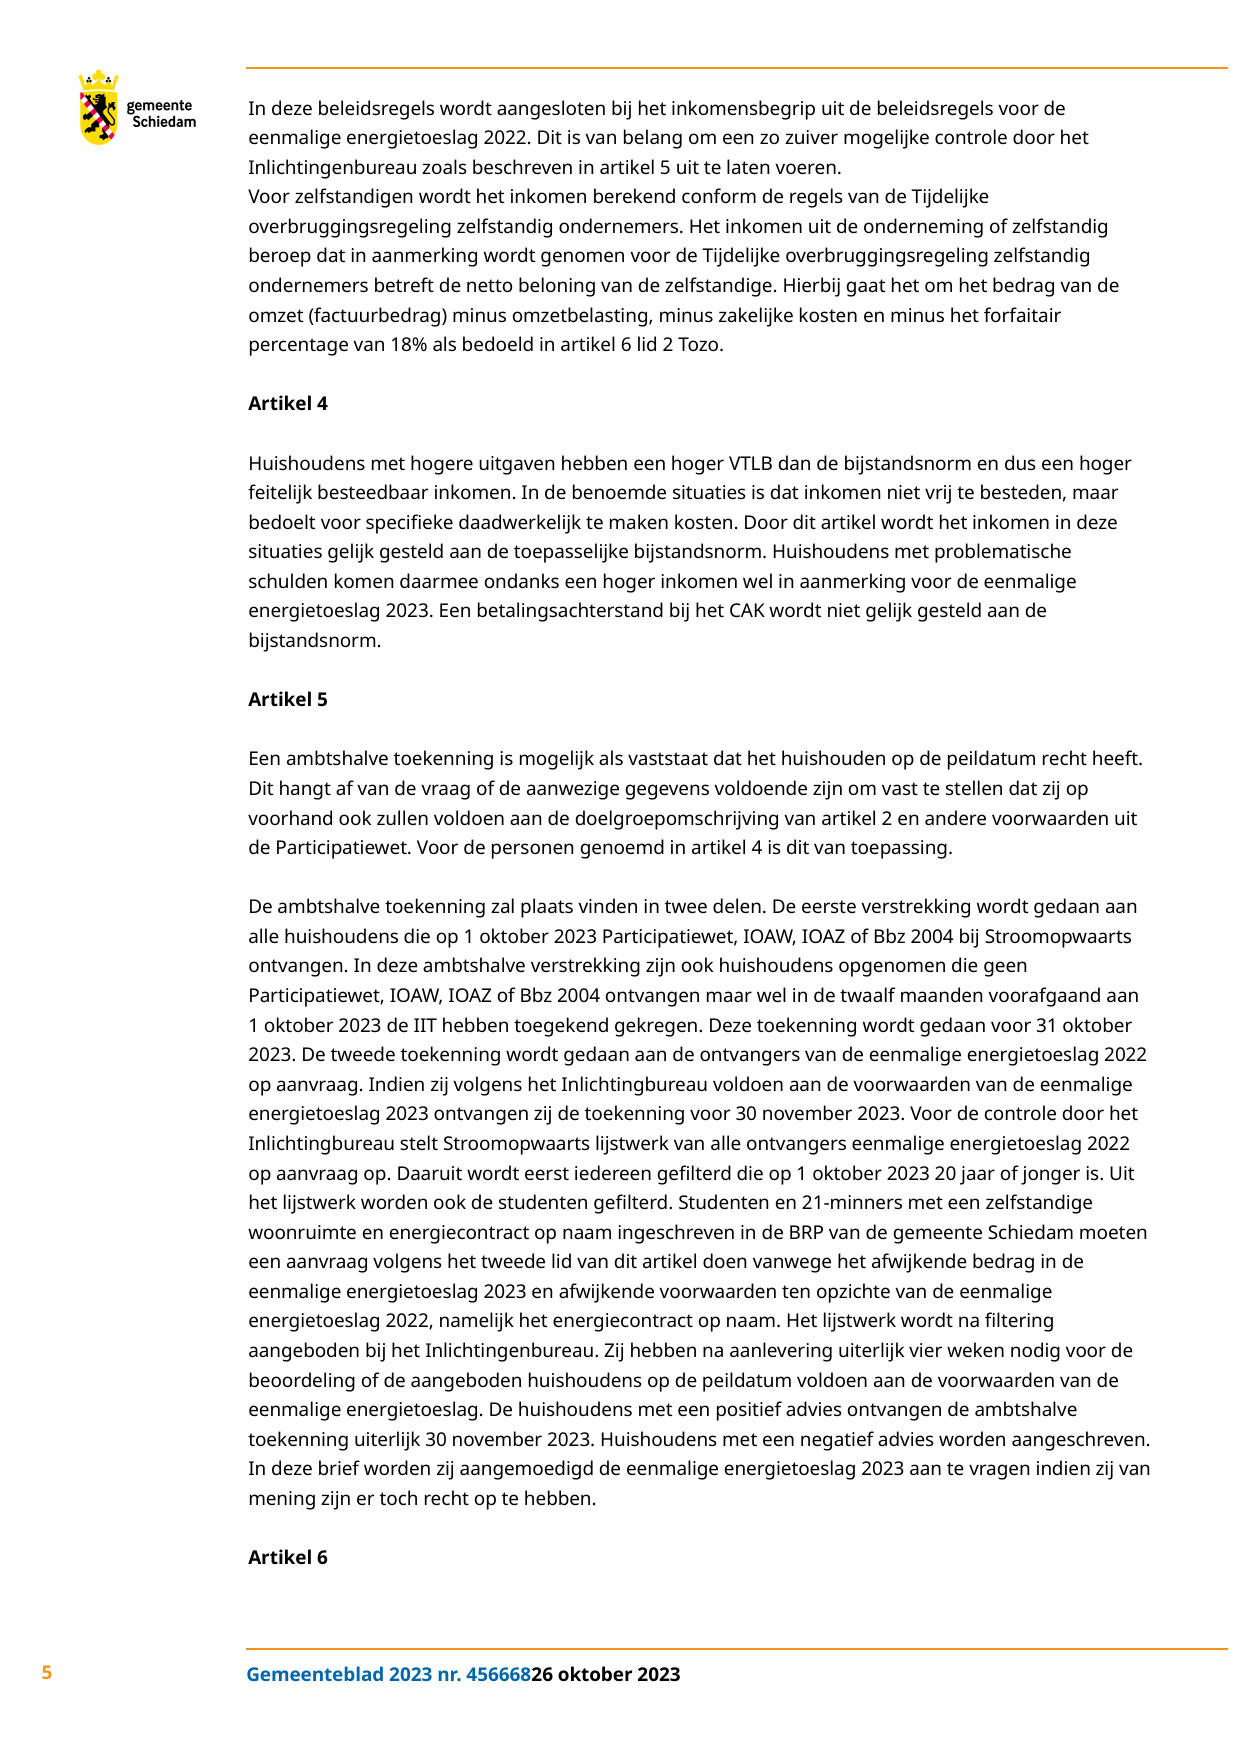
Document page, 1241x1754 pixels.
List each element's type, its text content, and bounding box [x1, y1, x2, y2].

text Artikel 5 [248, 686, 1152, 712]
text Artikel 6 [248, 1544, 1152, 1570]
text Huishoudens met hogere uitgaven hebben een hoger VTLB dan de bijstandsnorm en dus een hoger feitelijk besteedbaar inkomen. In de benoemde situaties is dat inkomen niet vrij te besteden, maar bedoelt voor specifieke daadwerkelijk te maken kosten. Door dit artikel wordt het inkomen in deze situaties gelijk gesteld aan de toepasselijke bijstandsnorm. Huishoudens met problematische schulden komen daarmee ondanks een hoger inkomen wel in aanmerking voor de eenmalige energietoeslag 2023. Een betalingsachterstand bij het CAK wordt niet gelijk gesteld aan de bijstandsnorm. [248, 450, 1152, 653]
text Artikel 4 [248, 391, 1152, 416]
text Voor zelfstandigen wordt het inkomen berekend conform de regels van de Tijdelijke overbruggingsregeling zelfstandig ondernemers. Het inkomen uit de onderneming of zelfstandig beroep dat in aanmerking wordt genomen voor de Tijdelijke overbruggingsregeling zelfstandig ondernemers betreft de netto beloning van de zelfstandige. Hierbij gaat het om het bedrag van de omzet (factuurbedrag) minus omzetbelasting, minus zakelijke kosten en minus het forfaitair percentage van 18% als bedoeld in artikel 6 lid 2 Tozo. [248, 183, 1152, 357]
picture [41, 47, 231, 172]
text Een ambtshalve toekenning is mogelijk als vaststaat dat het huishouden op de peildatum recht heeft. Dit hangt af van de vraag of de aanwezige gegevens voldoende zijn om vast te stellen dat zij op voorhand ook zullen voldoen aan de doelgroepomschrijving van artikel 2 en andere voorwaarden uit de Participatiewet. Voor de personen genoemd in artikel 4 is dit van toepassing. [248, 746, 1152, 860]
text In deze beleidsregels wordt aangesloten bij het inkomensbegrip uit de beleidsregels voor de eenmalige energietoeslag 2022. Dit is van belang om een zo zuiver mogelijke controle door het Inlichtingenbureau zoals beschreven in artikel 5 uit te laten voeren. [248, 95, 1152, 180]
text De ambtshalve toekenning zal plaats vinden in twee delen. De eerste verstrekking wordt gedaan aan alle huishoudens die op 1 oktober 2023 Participatiewet, IOAW, IOAZ of Bbz 2004 bij Stroomopwaarts ontvangen. In deze ambtshalve verstrekking zijn ook huishoudens opgenomen die geen Participatiewet, IOAW, IOAZ of Bbz 2004 ontvangen maar wel in de twaalf maanden voorafgaand aan 1 oktober 2023 de IIT hebben toegekend gekregen. Deze toekenning wordt gedaan voor 31 oktober 2023. De tweede toekenning wordt gedaan aan de ontvangers van de eenmalige energietoeslag 2022 op aanvraag. Indien zij volgens het Inlichtingbureau voldoen aan de voorwaarden van de eenmalige energietoeslag 2023 ontvangen zij de toekenning voor 30 november 2023. Voor de controle door het Inlichtingbureau stelt Stroomopwaarts lijstwerk van alle ontvangers eenmalige energietoeslag 2022 op aanvraag op. Daaruit wordt eerst iedereen gefilterd die op 1 oktober 2023 20 jaar of jonger is. Uit het lijstwerk worden ook de studenten gefilterd. Studenten en 21-minners met een zelfstandige woonruimte en energiecontract op naam ingeschreven in de BRP van de gemeente Schiedam moeten een aanvraag volgens het tweede lid van dit artikel doen vanwege het afwijkende bedrag in de eenmalige energietoeslag 2023 en afwijkende voorwaarden ten opzichte van de eenmalige energietoeslag 2022, namelijk het energiecontract op naam. Het lijstwerk wordt na filtering aangeboden bij het Inlichtingenbureau. Zij hebben na aanlevering uiterlijk vier weken nodig voor de beoordeling of de aangeboden huishoudens op de peildatum voldoen aan de voorwaarden van de eenmalige energietoeslag. De huishoudens met een positief advies ontvangen de ambtshalve toekenning uiterlijk 30 november 2023. Huishoudens met een negatief advies worden aangeschreven. In deze brief worden zij aangemoedigd de eenmalige energietoeslag 2023 aan te vragen indien zij van mening zijn er toch recht op te hebben. [248, 893, 1152, 1511]
